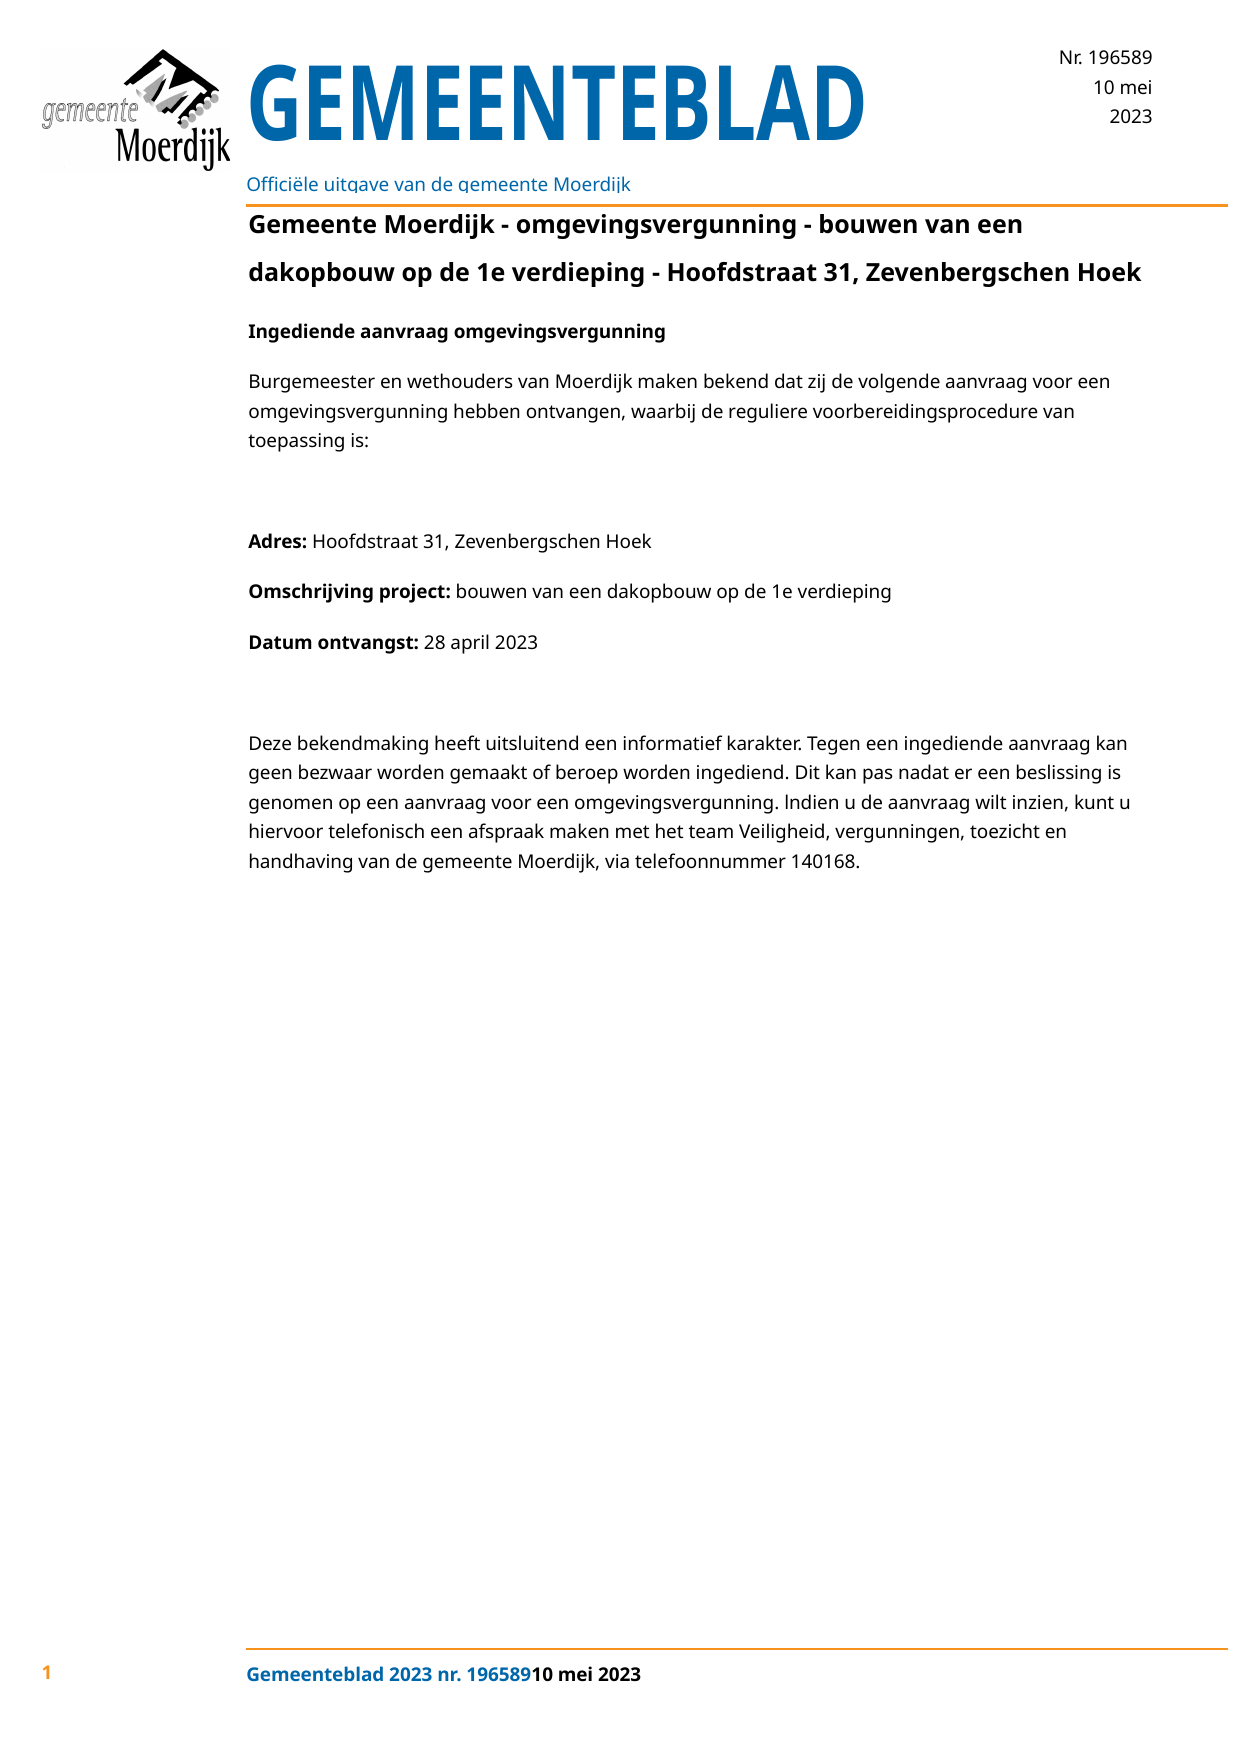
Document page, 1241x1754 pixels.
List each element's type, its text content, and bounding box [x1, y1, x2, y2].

text Omschrijving project: bouwen van een dakopbouw op de 1e verdieping [248, 579, 1152, 604]
picture [41, 47, 231, 172]
text Gemeente Moerdijk - omgevingsvergunning - bouwen van een dakopbouw op de 1e verdieping - Hoofdstraat 31, Zevenbergschen Hoek [248, 207, 1152, 288]
text Datum ontvangst: 28 april 2023 [248, 629, 1152, 655]
text Adres: Hoofdstraat 31, Zevenbergschen Hoek [248, 528, 1152, 554]
text Deze bekendmaking heeft uitsluitend een informatief karakter. Tegen een ingediende aanvraag kan geen bezwaar worden gemaakt of beroep worden ingediend. Dit kan pas nadat er een beslissing is genomen op een aanvraag voor een omgevingsvergunning. lndien u de aanvraag wilt inzien, kunt u hiervoor telefonisch een afspraak maken met het team Veiligheid, vergunningen, toezicht en handhaving van de gemeente Moerdijk, via telefoonnummer 140168. [248, 730, 1152, 874]
text Burgemeester en wethouders van Moerdijk maken bekend dat zij de volgende aanvraag voor een omgevingsvergunning hebben ontvangen, waarbij de reguliere voorbereidingsprocedure van toepassing is: [248, 368, 1152, 453]
text Ingediende aanvraag omgevingsvergunning [248, 318, 1152, 344]
